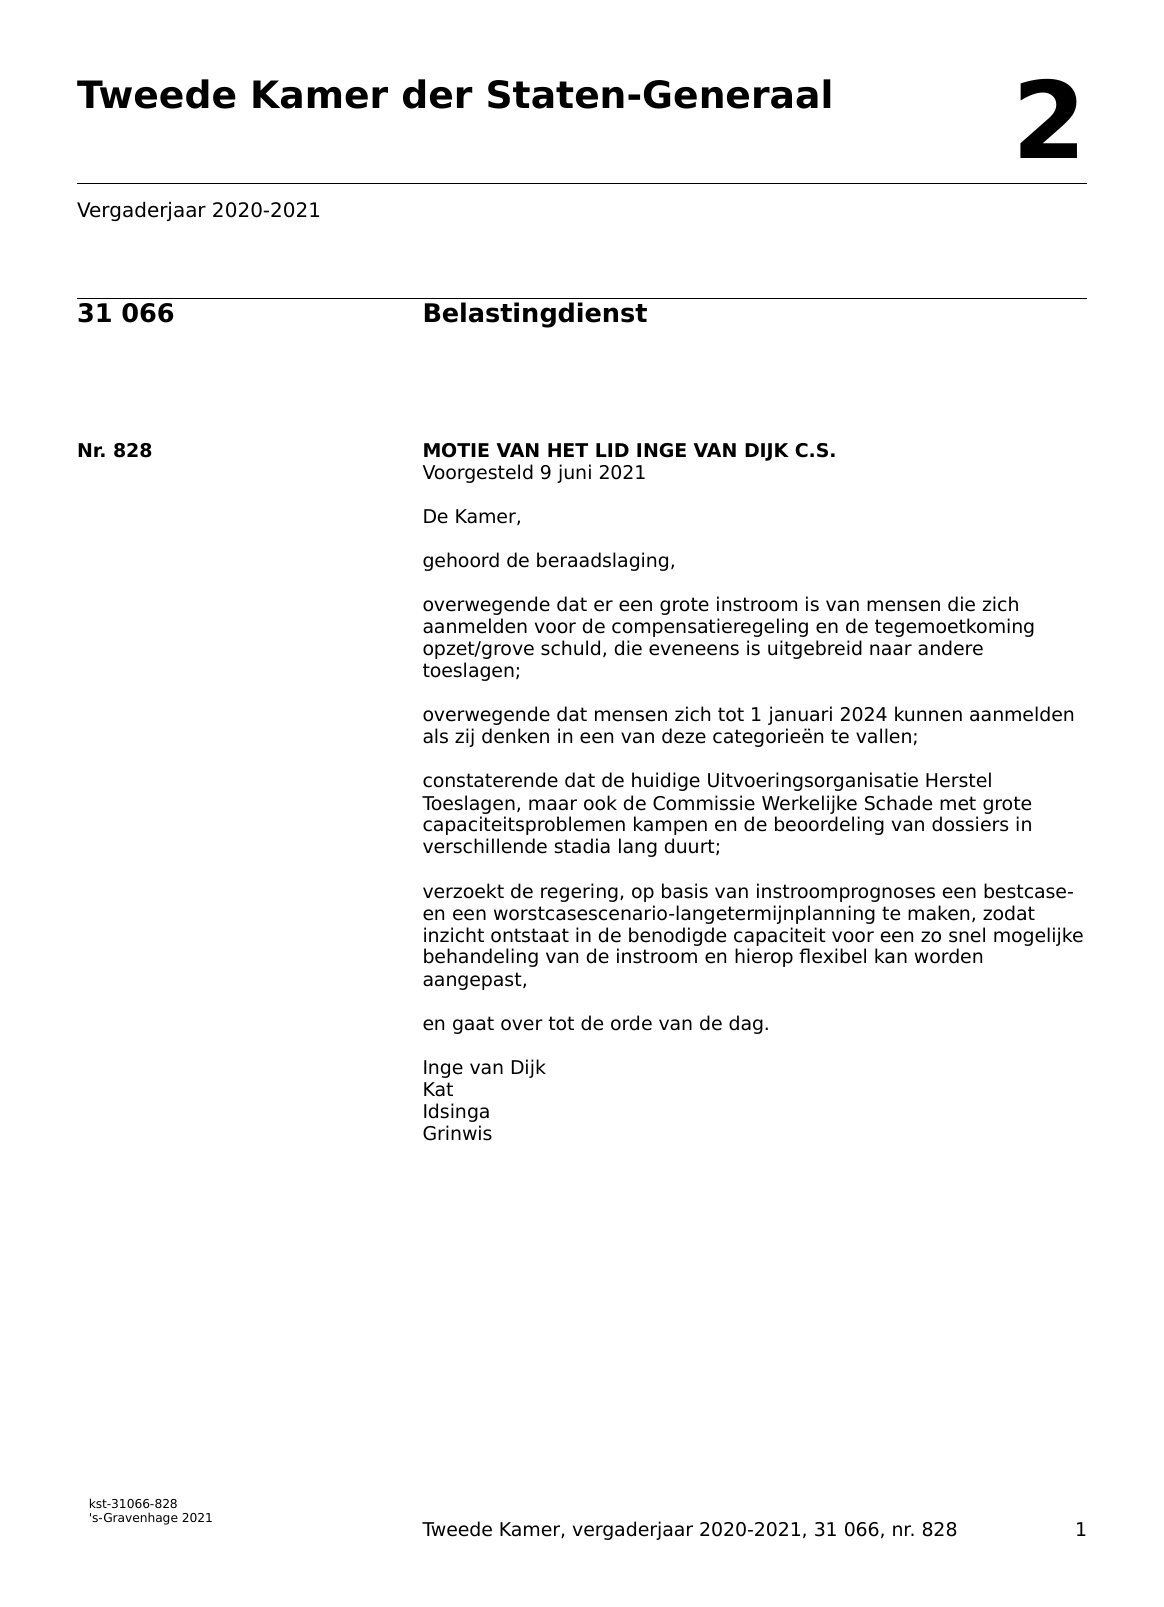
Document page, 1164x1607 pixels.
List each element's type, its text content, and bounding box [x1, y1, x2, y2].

text Inge van Dijk [422, 1057, 1087, 1079]
table_header 2 [886, 59, 1087, 183]
subtitle Nr. 828 MOTIE VAN HET LID INGE VAN DIJK C.S. [77, 440, 1087, 462]
table_header Tweede Kamer der Staten-Generaal [77, 59, 886, 183]
text Idsinga [422, 1101, 1087, 1123]
text Grinwis [422, 1123, 1087, 1145]
text Voorgesteld 9 juni 2021 [422, 462, 1087, 484]
subtitle 31 066 Belastingdienst [77, 299, 1087, 329]
text en gaat over tot de orde van de dag. [422, 1013, 1087, 1034]
text De Kamer, [422, 506, 1087, 528]
text overwegende dat mensen zich tot 1 januari 2024 kunnen aanmelden als zij denken in een van deze categorieën te vallen; [422, 704, 1087, 748]
text overwegende dat er een grote instroom is van mensen die zich aanmelden voor de compensatieregeling en de tegemoetkoming opzet/grove schuld, die eveneens is uitgebreid naar andere toeslagen; [422, 594, 1087, 682]
text Kat [422, 1079, 1087, 1101]
text constaterende dat de huidige Uitvoeringsorganisatie Herstel Toeslagen, maar ook de Commissie Werkelijke Schade met grote capaciteitsproblemen kampen en de beoordeling van dossiers in verschillende stadia lang duurt; [422, 770, 1087, 858]
text 's-Gravenhage 2021 [88, 1511, 323, 1525]
text gehoord de beraadslaging, [422, 550, 1087, 572]
table_cell Vergaderjaar 2020-2021 [77, 184, 1087, 298]
text kst-31066-828 [88, 1497, 323, 1511]
text verzoekt de regering, op basis van instroomprognoses een bestcase- en een worstcasescenario-langetermijnplanning te maken, zodat inzicht ontstaat in de benodigde capaciteit voor een zo snel mogelijke behandeling van de instroom en hierop flexibel kan worden aangepast, [422, 881, 1087, 990]
